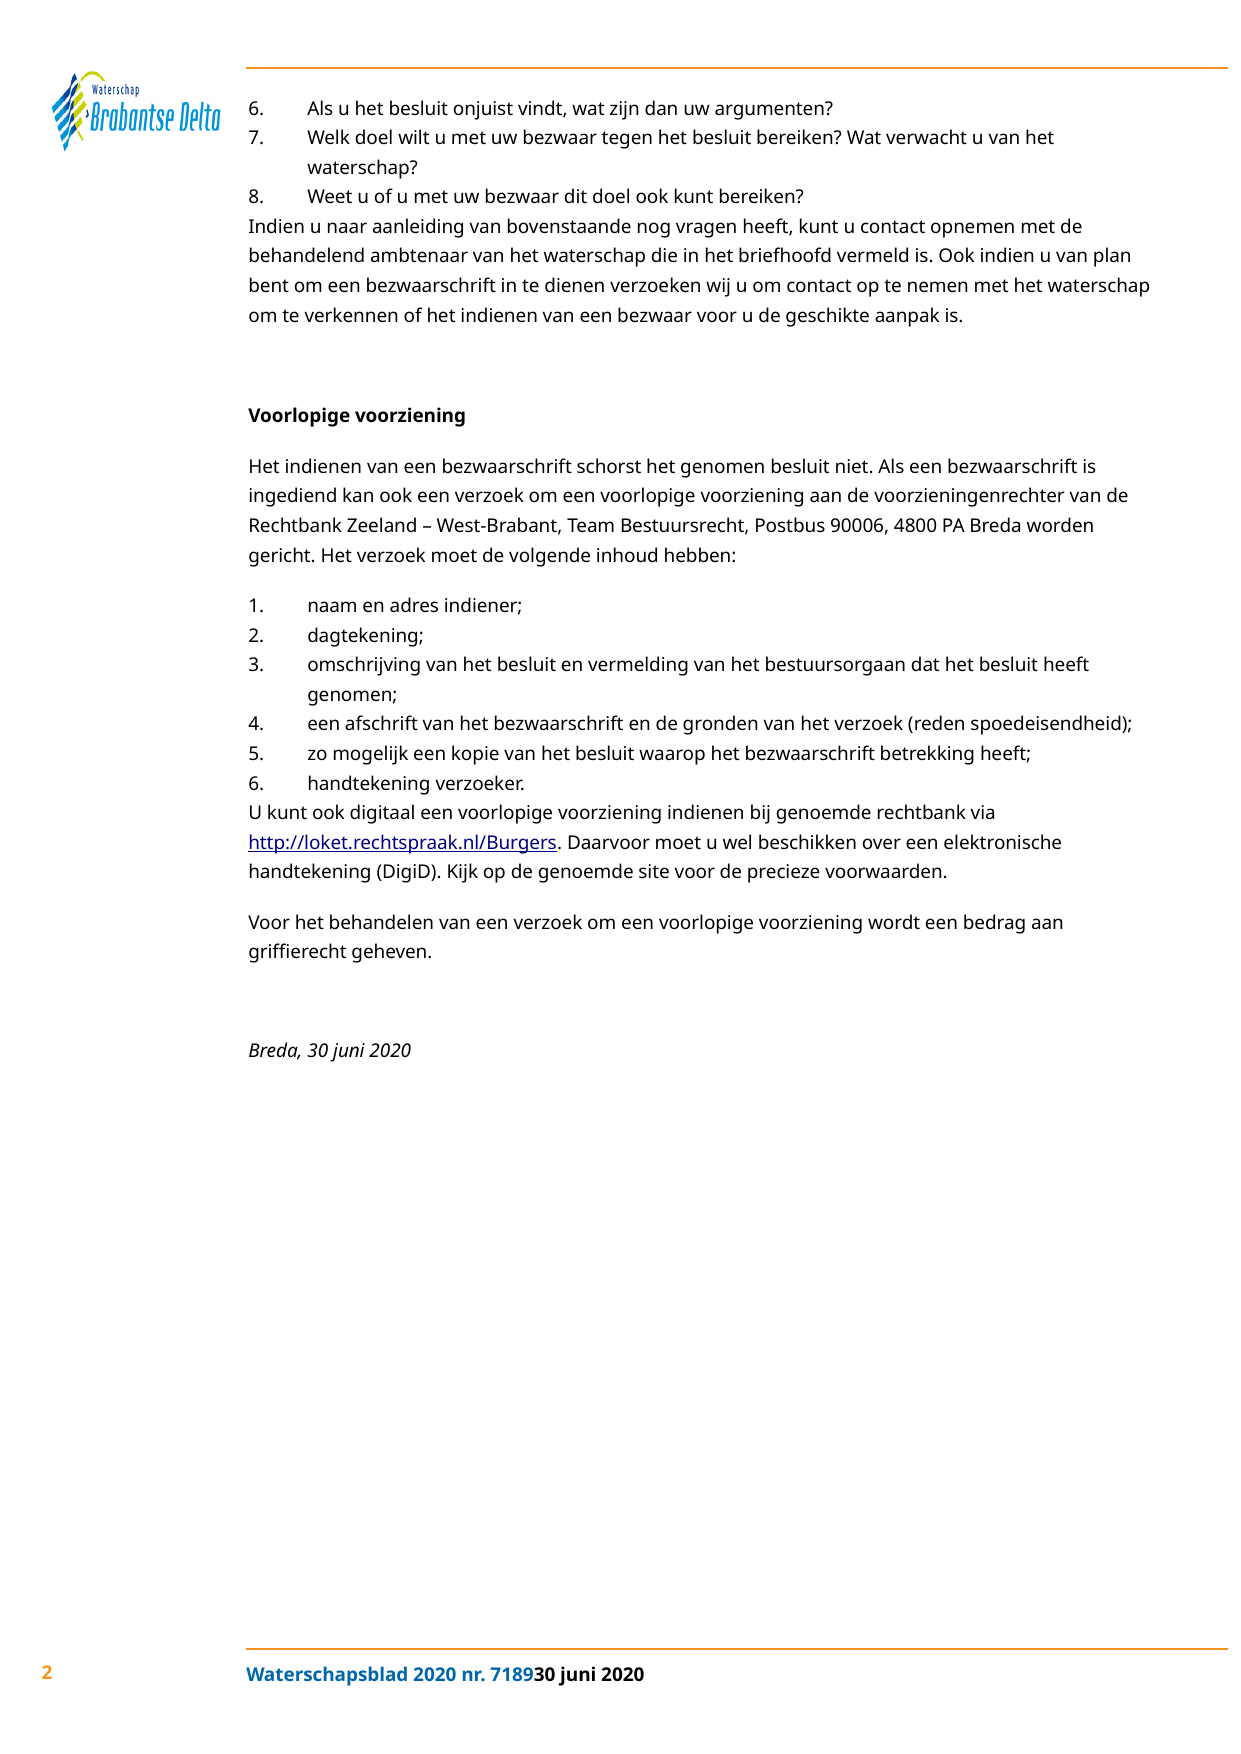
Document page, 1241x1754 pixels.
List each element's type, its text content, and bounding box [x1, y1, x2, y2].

list dagtekening; [248, 622, 1152, 648]
text Breda, 30 juni 2020 [248, 1037, 1152, 1062]
text Indien u naar aanleiding van bovenstaande nog vragen heeft, kunt u contact opnemen met de behandelend ambtenaar van het waterschap die in het briefhoofd vermeld is. Ook indien u van plan bent om een bezwaarschrift in te dienen verzoeken wij u om contact op te nemen met het waterschap om te verkennen of het indienen van een bezwaar voor u de geschikte aanpak is. [248, 213, 1152, 328]
list een afschrift van het bezwaarschrift en de gronden van het verzoek (reden spoedeisendheid); [248, 711, 1152, 736]
text Voor het behandelen van een verzoek om een voorlopige voorziening wordt een bedrag aan griffierecht geheven. [248, 909, 1152, 964]
list handtekening verzoeker. [248, 770, 1152, 796]
picture [41, 47, 231, 172]
list Welk doel wilt u met uw bezwaar tegen het besluit bereiken? Wat verwacht u van het waterschap? [248, 124, 1152, 180]
list omschrijving van het besluit en vermelding van het bestuursorgaan dat het besluit heeft genomen; [248, 651, 1152, 707]
list Als u het besluit onjuist vindt, wat zijn dan uw argumenten? [248, 95, 1152, 121]
list Weet u of u met uw bezwaar dit doel ook kunt bereiken? [248, 183, 1152, 209]
text Het indienen van een bezwaarschrift schorst het genomen besluit niet. Als een bezwaarschrift is ingediend kan ook een verzoek om een voorlopige voorziening aan de voorzieningenrechter van de Rechtbank Zeeland – West-Brabant, Team Bestuursrecht, Postbus 90006, 4800 PA Breda worden gericht. Het verzoek moet de volgende inhoud hebben: [248, 453, 1152, 568]
text Voorlopige voorziening [248, 403, 1152, 428]
list zo mogelijk een kopie van het besluit waarop het bezwaarschrift betrekking heeft; [248, 740, 1152, 766]
list naam en adres indiener; [248, 592, 1152, 618]
text U kunt ook digitaal een voorlopige voorziening indienen bij genoemde rechtbank via http://loket.rechtspraak.nl/Burgers. Daarvoor moet u wel beschikken over een elektronische handtekening (DigiD). Kijk op de genoemde site voor de precieze voorwaarden. [248, 799, 1152, 884]
